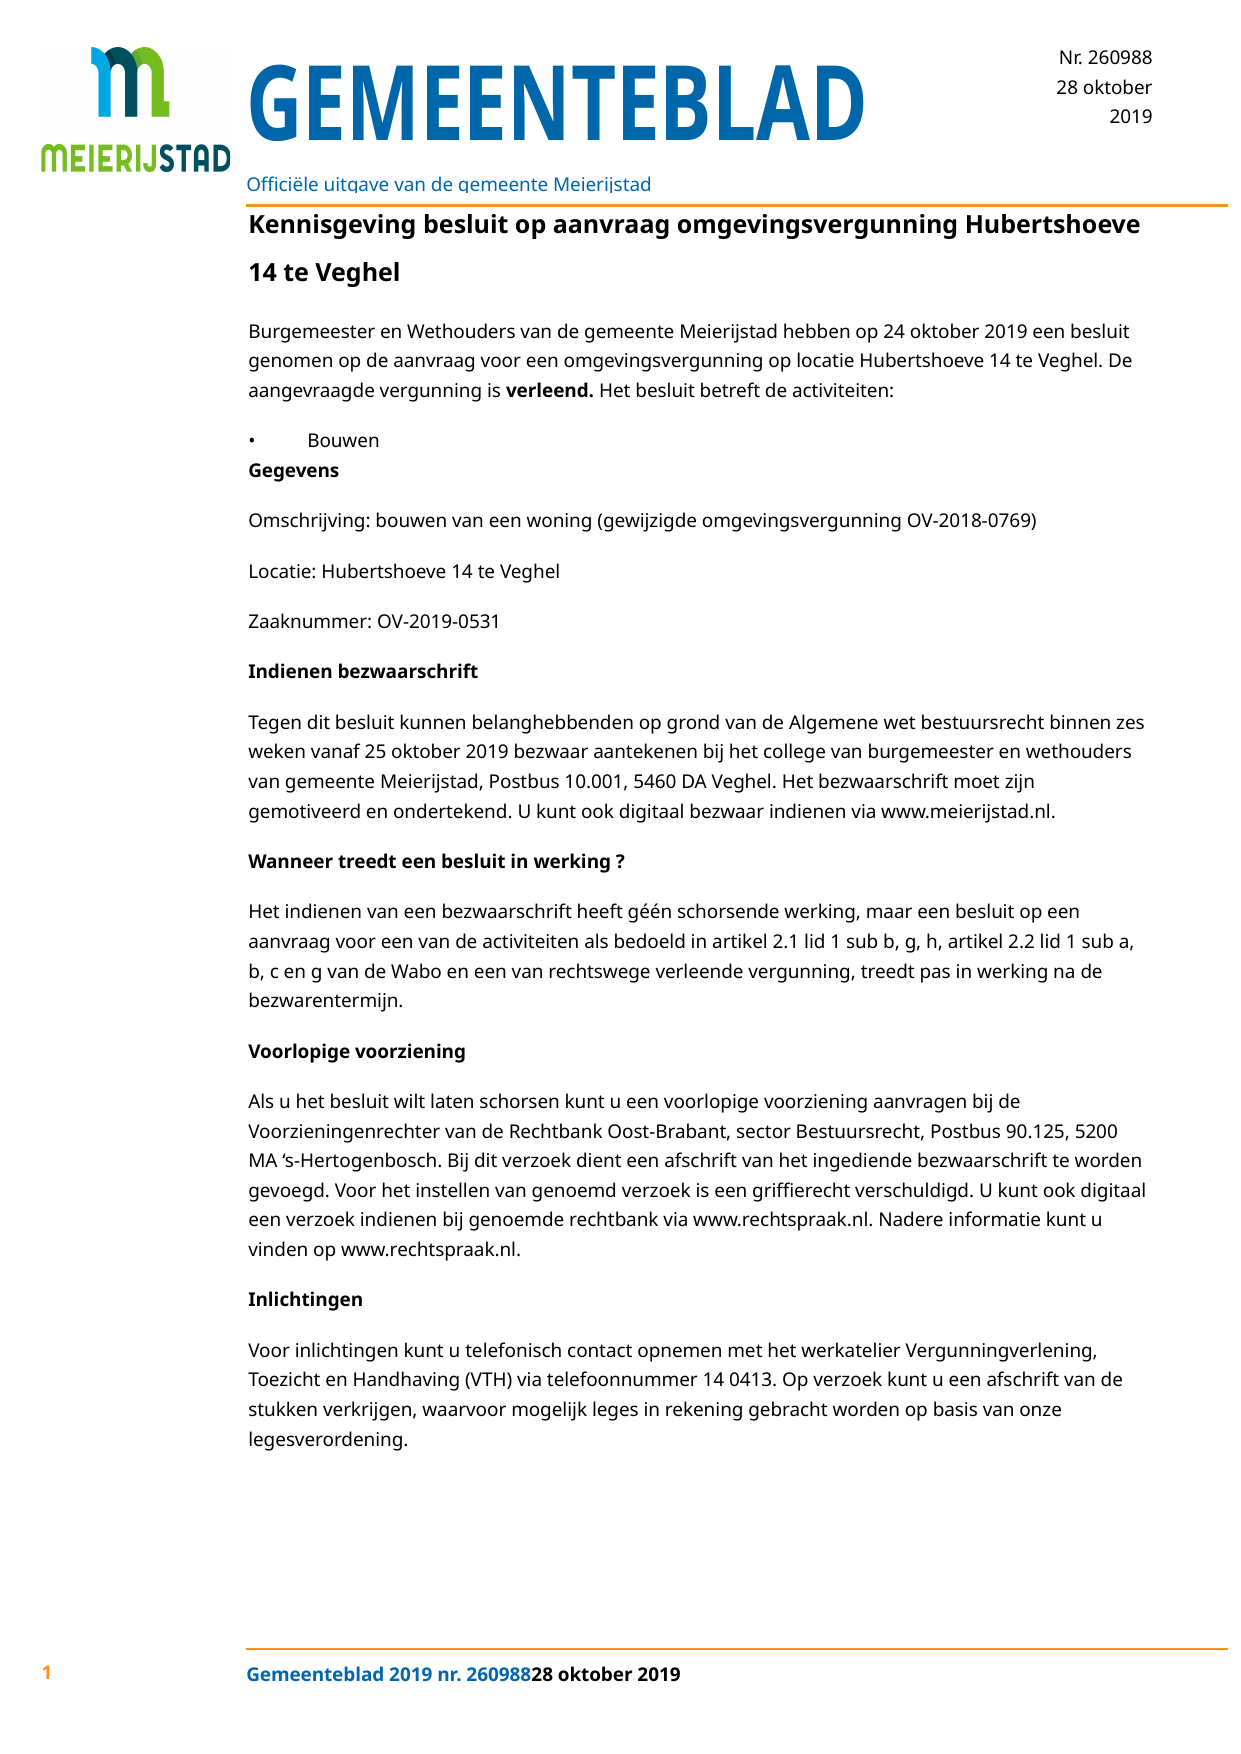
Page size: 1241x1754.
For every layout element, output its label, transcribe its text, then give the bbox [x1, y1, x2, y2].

text Als u het besluit wilt laten schorsen kunt u een voorlopige voorziening aanvragen bij de Voorzieningenrechter van de Rechtbank Oost-Brabant, sector Bestuursrecht, Postbus 90.125, 5200 MA ‘s-Hertogenbosch. Bij dit verzoek dient een afschrift van het ingediende bezwaarschrift te worden gevoegd. Voor het instellen van genoemd verzoek is een griffierecht verschuldigd. U kunt ook digitaal een verzoek indienen bij genoemde rechtbank via www.rechtspraak.nl. Nadere informatie kunt u vinden op www.rechtspraak.nl. [248, 1088, 1152, 1262]
text Zaaknummer: OV-2019-0531 [248, 608, 1152, 634]
text Burgemeester en Wethouders van de gemeente Meierijstad hebben op 24 oktober 2019 een besluit genomen op de aanvraag voor een omgevingsvergunning op locatie Hubertshoeve 14 te Veghel. De aangevraagde vergunning is verleend. Het besluit betreft de activiteiten: [248, 318, 1152, 403]
text Wanneer treedt een besluit in werking ? [248, 848, 1152, 874]
text Voor inlichtingen kunt u telefonisch contact opnemen met het werkatelier Vergunningverlening, Toezicht en Handhaving (VTH) via telefoonnummer 14 0413. Op verzoek kunt u een afschrift van de stukken verkrijgen, waarvoor mogelijk leges in rekening gebracht worden op basis van onze legesverordening. [248, 1337, 1152, 1452]
text Inlichtingen [248, 1287, 1152, 1312]
text Gegevens [248, 457, 1152, 483]
text Het indienen van een bezwaarschrift heeft géén schorsende werking, maar een besluit op een aanvraag voor een van de activiteiten als bedoeld in artikel 2.1 lid 1 sub b, g, h, artikel 2.2 lid 1 sub a, b, c en g van de Wabo en een van rechtswege verleende vergunning, treedt pas in werking na de bezwarentermijn. [248, 899, 1152, 1013]
text Omschrijving: bouwen van een woning (gewijzigde omgevingsvergunning OV-2018-0769) [248, 507, 1152, 533]
picture [41, 47, 231, 172]
text Voorlopige voorziening [248, 1038, 1152, 1064]
list Bouwen [248, 427, 1152, 453]
text Indienen bezwaarschrift [248, 659, 1152, 684]
text Tegen dit besluit kunnen belanghebbenden op grond van de Algemene wet bestuursrecht binnen zes weken vanaf 25 oktober 2019 bezwaar aantekenen bij het college van burgemeester en wethouders van gemeente Meierijstad, Postbus 10.001, 5460 DA Veghel. Het bezwaarschrift moet zijn gemotiveerd en ondertekend. U kunt ook digitaal bezwaar indienen via www.meierijstad.nl. [248, 709, 1152, 824]
text Kennisgeving besluit op aanvraag omgevingsvergunning Hubertshoeve 14 te Veghel [248, 207, 1152, 288]
text Locatie: Hubertshoeve 14 te Veghel [248, 558, 1152, 584]
